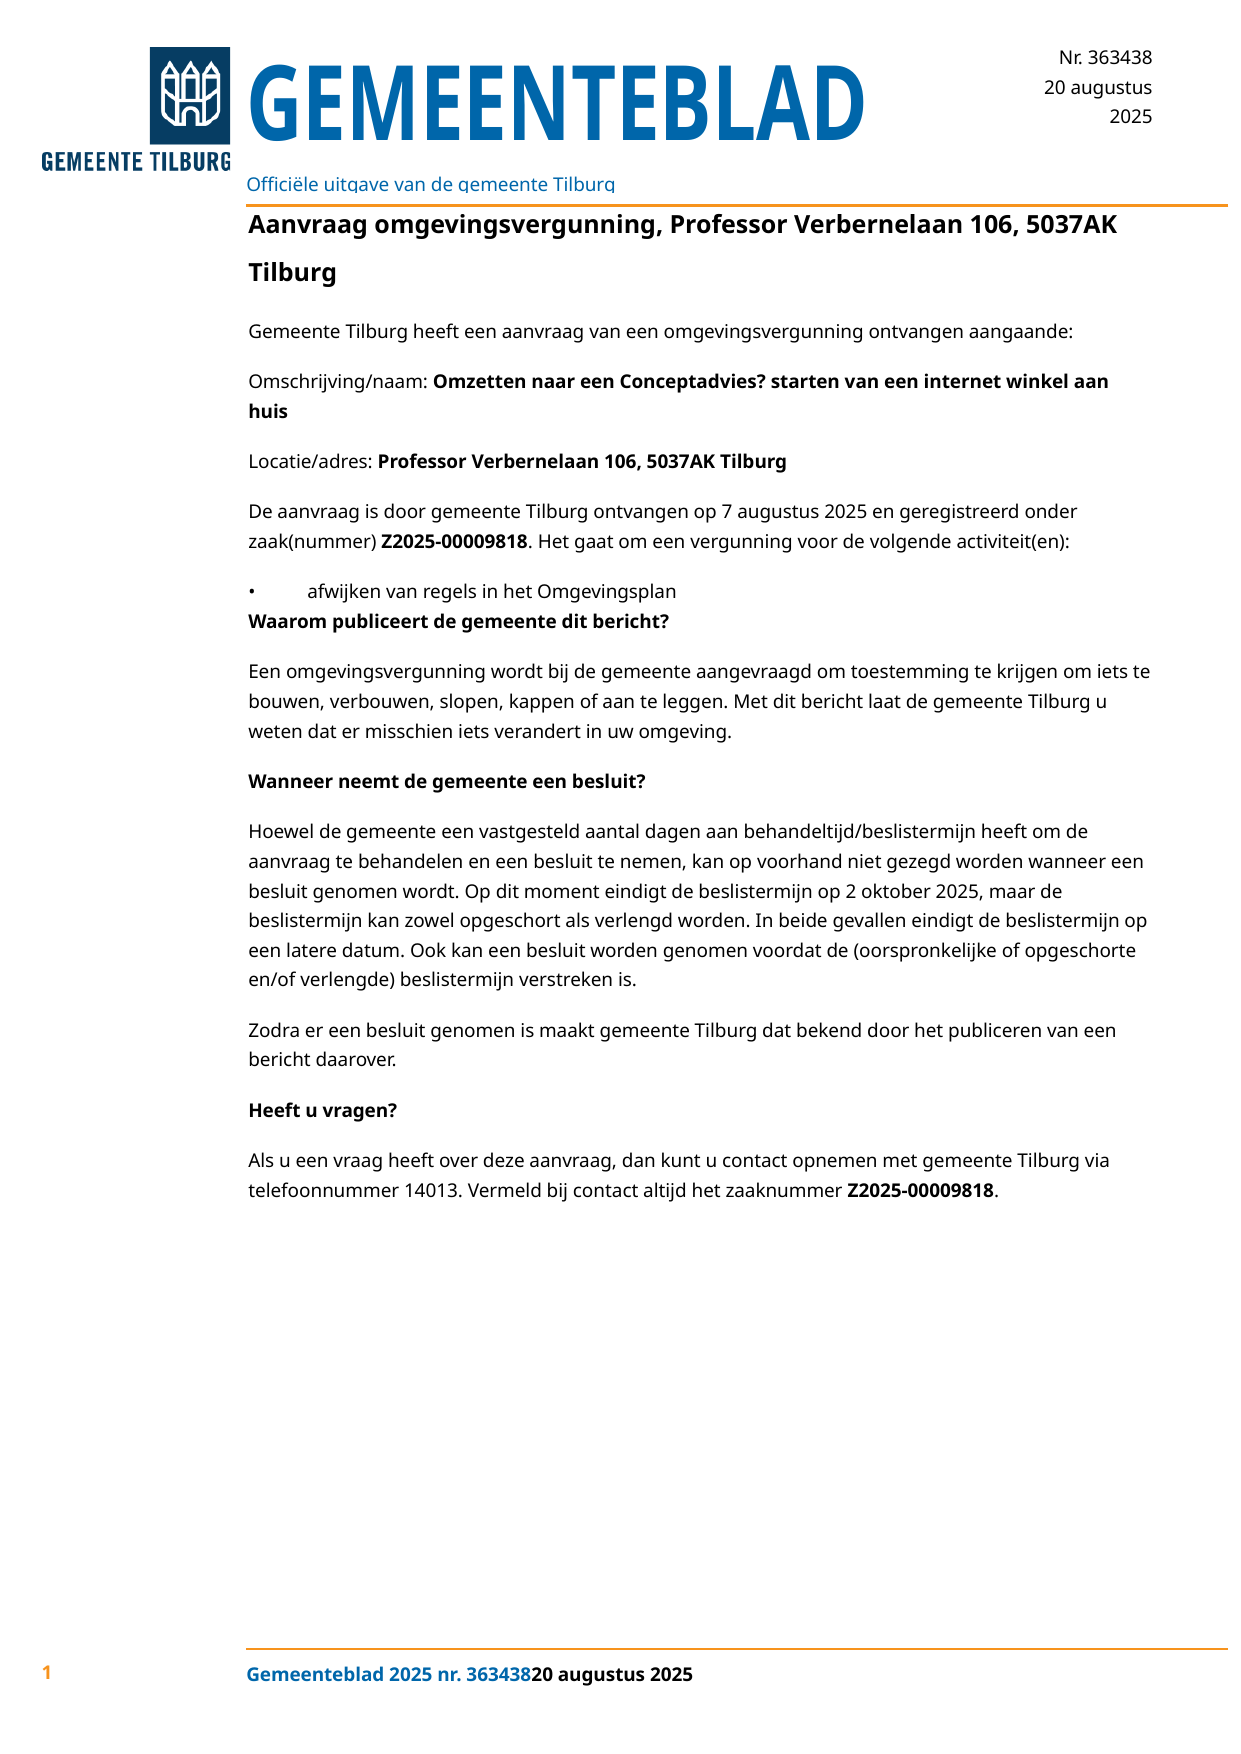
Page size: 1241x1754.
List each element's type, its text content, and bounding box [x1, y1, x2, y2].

text Waarom publiceert de gemeente dit bericht? [248, 608, 1152, 634]
text Hoewel de gemeente een vastgesteld aantal dagen aan behandeltijd/beslistermijn heeft om de aanvraag te behandelen en een besluit te nemen, kan op voorhand niet gezegd worden wanneer een besluit genomen wordt. Op dit moment eindigt de beslistermijn op 2 oktober 2025, maar de beslistermijn kan zowel opgeschort als verlengd worden. In beide gevallen eindigt de beslistermijn op een latere datum. Ook kan een besluit worden genomen voordat de (oorspronkelijke of opgeschorte en/of verlengde) beslistermijn verstreken is. [248, 819, 1152, 992]
text Aanvraag omgevingsvergunning, Professor Verbernelaan 106, 5037AK Tilburg [248, 207, 1152, 288]
text De aanvraag is door gemeente Tilburg ontvangen op 7 augustus 2025 en geregistreerd onder zaak(nummer) Z2025-00009818. Het gaat om een vergunning voor de volgende activiteit(en): [248, 499, 1152, 554]
text Gemeente Tilburg heeft een aanvraag van een omgevingsvergunning ontvangen aangaande: [248, 318, 1152, 344]
text Heeft u vragen? [248, 1097, 1152, 1123]
text Locatie/adres: Professor Verbernelaan 106, 5037AK Tilburg [248, 448, 1152, 474]
text Omschrijving/naam: Omzetten naar een Conceptadvies? starten van een internet winkel aan huis [248, 368, 1152, 424]
picture [41, 47, 231, 172]
text Wanneer neemt de gemeente een besluit? [248, 768, 1152, 794]
text Een omgevingsvergunning wordt bij de gemeente aangevraagd om toestemming te krijgen om iets te bouwen, verbouwen, slopen, kappen of aan te leggen. Met dit bericht laat de gemeente Tilburg u weten dat er misschien iets verandert in uw omgeving. [248, 659, 1152, 744]
text Als u een vraag heeft over deze aanvraag, dan kunt u contact opnemen met gemeente Tilburg via telefoonnummer 14013. Vermeld bij contact altijd het zaaknummer Z2025-00009818. [248, 1147, 1152, 1203]
text Zodra er een besluit genomen is maakt gemeente Tilburg dat bekend door het publiceren van een bericht daarover. [248, 1017, 1152, 1072]
list afwijken van regels in het Omgevingsplan [248, 579, 1152, 604]
